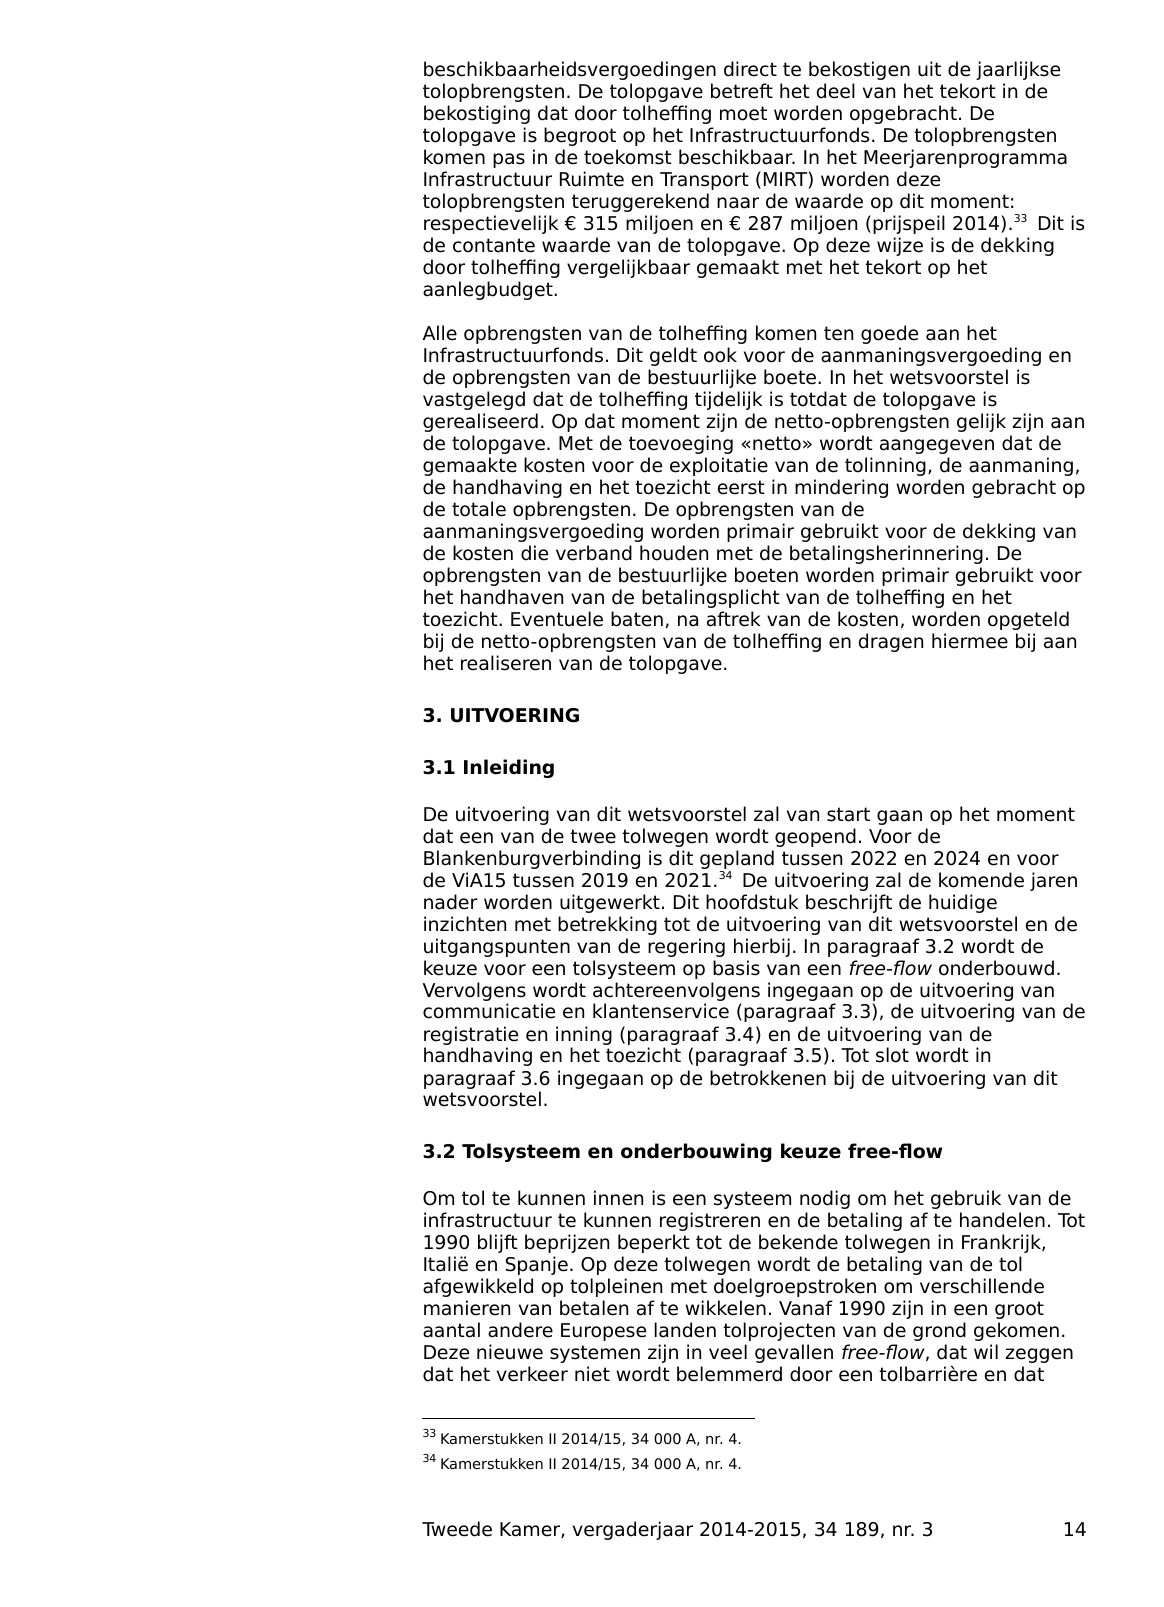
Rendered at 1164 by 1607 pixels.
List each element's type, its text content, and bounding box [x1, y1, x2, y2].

text Kamerstukken II 2014/15, 34 000 A, nr. 4. [422, 1427, 1087, 1449]
text Om tol te kunnen innen is een systeem nodig om het gebruik van de infrastructuur te kunnen registreren en de betaling af te handelen. Tot 1990 blijft beprijzen beperkt tot de bekende tolwegen in Frankrijk, Italië en Spanje. Op deze tolwegen wordt de betaling van de tol afgewikkeld op tolpleinen met doelgroepstroken om verschillende manieren van betalen af te wikkelen. Vanaf 1990 zijn in een groot aantal andere Europese landen tolprojecten van de grond gekomen. Deze nieuwe systemen zijn in veel gevallen free-flow, dat wil zeggen dat het verkeer niet wordt belemmerd door een tolbarrière en dat [422, 1188, 1087, 1386]
text De uitvoering van dit wetsvoorstel zal van start gaan op het moment dat een van de twee tolwegen wordt geopend. Voor de Blankenburgverbinding is dit gepland tussen 2022 en 2024 en voor de ViA15 tussen 2019 en 2021. De uitvoering zal de komende jaren nader worden uitgewerkt. Dit hoofdstuk beschrijft de huidige inzichten met betrekking tot de uitvoering van dit wetsvoorstel en de uitgangspunten van de regering hierbij. In paragraaf 3.2 wordt de keuze voor een tolsysteem op basis van een free-flow onderbouwd. Vervolgens wordt achtereenvolgens ingegaan op de uitvoering van communicatie en klantenservice (paragraaf 3.3), de uitvoering van de registratie en inning (paragraaf 3.4) en de uitvoering van de handhaving en het toezicht (paragraaf 3.5). Tot slot wordt in paragraaf 3.6 ingegaan op de betrokkenen bij de uitvoering van dit wetsvoorstel. [422, 804, 1087, 1111]
text Alle opbrengsten van de tolheffing komen ten goede aan het Infrastructuurfonds. Dit geldt ook voor de aanmaningsvergoeding en de opbrengsten van de bestuurlijke boete. In het wetsvoorstel is vastgelegd dat de tolheffing tijdelijk is totdat de tolopgave is gerealiseerd. Op dat moment zijn de netto-opbrengsten gelijk zijn aan de tolopgave. Met de toevoeging «netto» wordt aangegeven dat de gemaakte kosten voor de exploitatie van de tolinning, de aanmaning, de handhaving en het toezicht eerst in mindering worden gebracht op de totale opbrengsten. De opbrengsten van de aanmaningsvergoeding worden primair gebruikt voor de dekking van de kosten die verband houden met de betalingsherinnering. De opbrengsten van de bestuurlijke boeten worden primair gebruikt voor het handhaven van de betalingsplicht van de tolheffing en het toezicht. Eventuele baten, na aftrek van de kosten, worden opgeteld bij de netto-opbrengsten van de tolheffing en dragen hiermee bij aan het realiseren van de tolopgave. [422, 323, 1087, 675]
text beschikbaarheidsvergoedingen direct te bekostigen uit de jaarlijkse tolopbrengsten. De tolopgave betreft het deel van het tekort in de bekostiging dat door tolheffing moet worden opgebracht. De tolopgave is begroot op het Infrastructuurfonds. De tolopbrengsten komen pas in de toekomst beschikbaar. In het Meerjarenprogramma Infrastructuur Ruimte en Transport (MIRT) worden deze tolopbrengsten teruggerekend naar de waarde op dit moment: respectievelijk € 315 miljoen en € 287 miljoen (prijspeil 2014). Dit is de contante waarde van de tolopgave. Op deze wijze is de dekking door tolheffing vergelijkbaar gemaakt met het tekort op het aanlegbudget. [422, 59, 1087, 301]
text Kamerstukken II 2014/15, 34 000 A, nr. 4. [422, 1452, 1087, 1474]
subtitle 3. UITVOERING [422, 705, 1087, 727]
subtitle 3.1 Inleiding [422, 757, 1087, 779]
subtitle 3.2 Tolsysteem en onderbouwing keuze free-flow [422, 1141, 1087, 1163]
